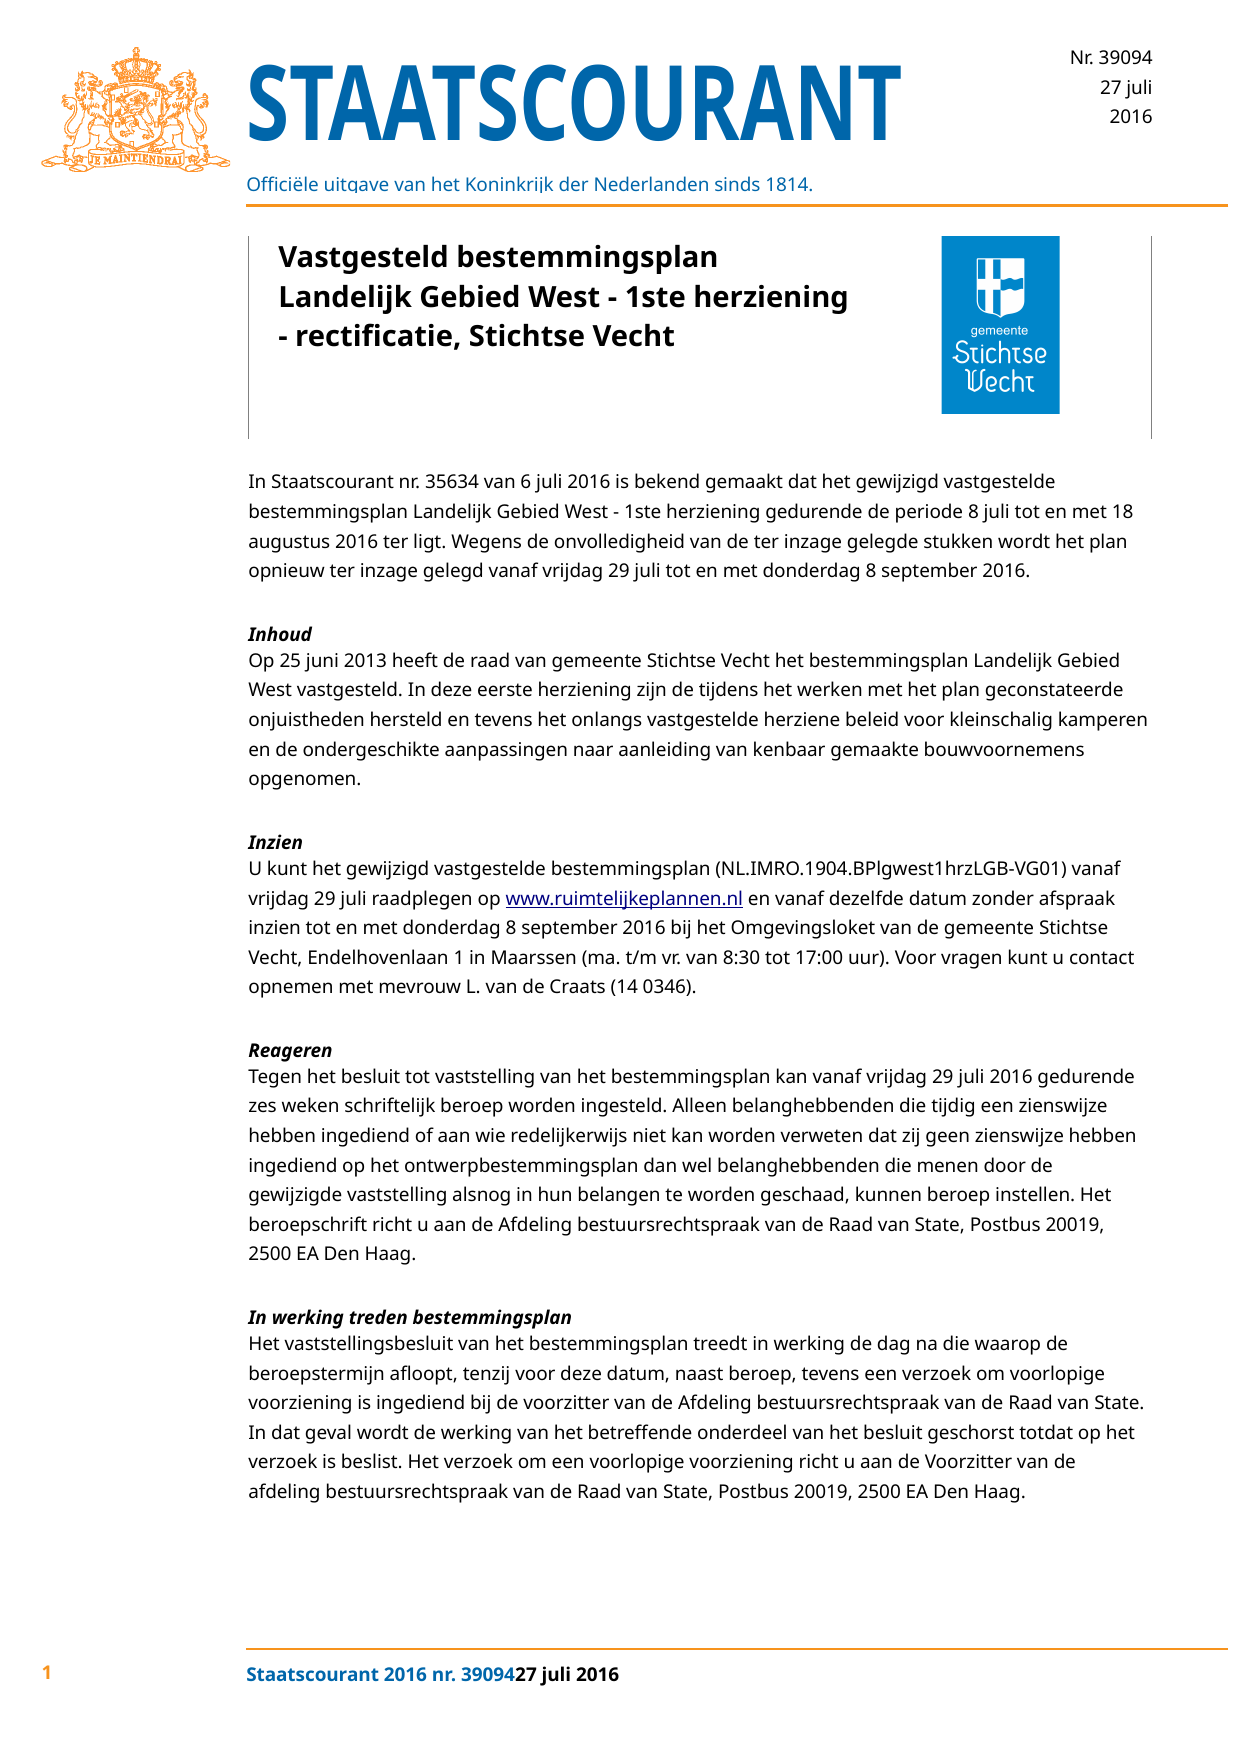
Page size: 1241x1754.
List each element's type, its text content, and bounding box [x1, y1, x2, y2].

picture [1001, 259, 1024, 279]
table_header [1060, 236, 1151, 413]
picture [1000, 289, 1024, 317]
table_header [850, 236, 941, 413]
picture [1013, 348, 1019, 359]
picture [977, 259, 1000, 313]
text Het vaststellingsbesluit van het bestemmingsplan treedt in werking de dag na die waarop de beroepstermijn afloopt, tenzij voor deze datum, naast beroep, tevens een verzoek om voorlopige voorziening is ingediend bij de voorzitter van de Afdeling bestuursrechtspraak van de Raad van State. In dat geval wordt de werking van het betreffende onderdeel van het besluit geschorst totdat op het verzoek is beslist. Het verzoek om een voorlopige voorziening richt u aan de Voorzitter van de afdeling bestuursrechtspraak van de Raad van State, Postbus 20019, 2500 EA Den Haag. [248, 1330, 1152, 1504]
text Op 25 juni 2013 heeft de raad van gemeente Stichtse Vecht het bestemmingsplan Landelijk Gebied West vastgesteld. In deze eerste herziening zijn de tijdens het werken met het plan geconstateerde onjuistheden hersteld en tevens het onlangs vastgestelde herziene beleid voor kleinschalig kamperen en de ondergeschikte aanpassingen naar aanleiding van kenbaar gemaakte bouwvoornemens opgenomen. [248, 647, 1152, 791]
picture [1027, 377, 1032, 389]
text In werking treden bestemmingsplan [248, 1304, 1152, 1330]
picture [971, 348, 977, 359]
picture [1013, 370, 1020, 391]
text U kunt het gewijzigd vastgestelde bestemmingsplan (NL.IMRO.1904.BPlgwest1hrzLGB-VG01) vanaf vrijdag 29 juli raadplegen op www.ruimtelijkeplannen.nl en vanaf dezelfde datum zonder afspraak inzien tot en met donderdag 8 september 2016 bij het Omgevingsloket van de gemeente Stichtse Vecht, Endelhovenlaan 1 in Maarssen (ma. t/m vr. van 8:30 tot 17:00 uur). Voor vragen kunt u contact opnemen met mevrouw L. van de Craats (14 0346). [248, 855, 1152, 999]
text Inzien [248, 829, 1152, 855]
text Inhoud [248, 621, 1152, 647]
text Tegen het besluit tot vaststelling van het bestemmingsplan kan vanaf vrijdag 29 juli 2016 gedurende zes weken schriftelijk beroep worden ingesteld. Alleen belanghebbenden die tijdig een zienswijze hebben ingediend of aan wie redelijkerwijs niet kan worden verweten dat zij geen zienswijze hebben ingediend op het ontwerpbestemmingsplan dan wel belanghebbenden die menen door de gewijzigde vaststelling alsnog in hun belangen te worden geschaad, kunnen beroep instellen. Het beroepschrift richt u aan de Afdeling bestuursrechtspraak van de Raad van State, Postbus 20019, 2500 EA Den Haag. [248, 1063, 1152, 1266]
text In Staatscourant nr. 35634 van 6 juli 2016 is bekend gemaakt dat het gewijzigd vastgestelde bestemmingsplan Landelijk Gebied West - 1ste herziening gedurende de periode 8 juli tot en met 18 augustus 2016 ter ligt. Wegens de onvolledigheid van de ter inzage gelegde stukken wordt het plan opnieuw ter inzage gelegd vanaf vrijdag 29 juli tot en met donderdag 8 september 2016. [248, 469, 1152, 583]
text Reageren [248, 1037, 1152, 1063]
table_header Vastgesteld bestemmingsplan Landelijk Gebied West - 1ste herziening - rectificatie, Stichtse Vecht [249, 236, 850, 439]
table_header [850, 414, 1151, 439]
picture [41, 47, 231, 172]
